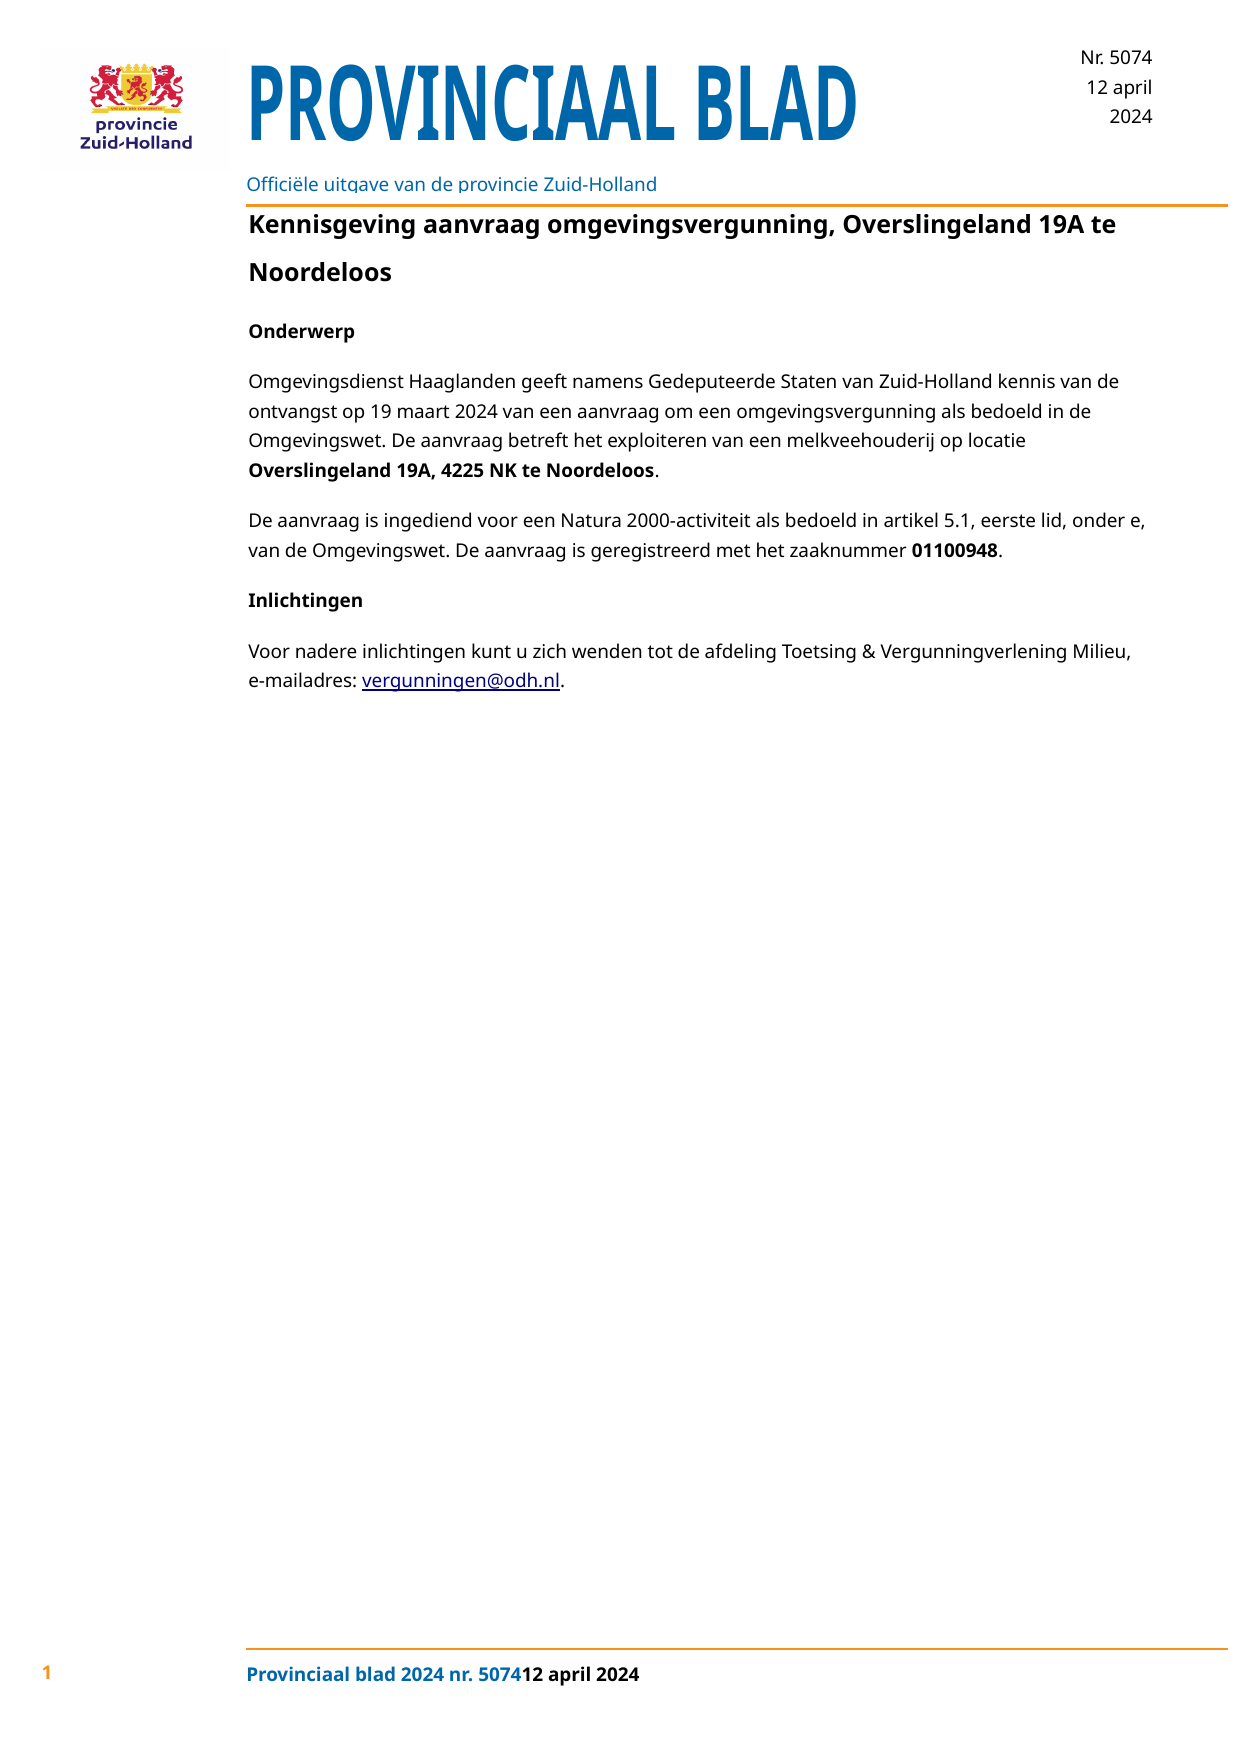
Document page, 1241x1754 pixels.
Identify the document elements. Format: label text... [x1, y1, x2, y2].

text Voor nadere inlichtingen kunt u zich wenden tot de afdeling Toetsing & Vergunningverlening Milieu, e-mailadres: vergunningen@odh.nl. [248, 638, 1152, 693]
text Onderwerp [248, 318, 1152, 344]
text Omgevingsdienst Haaglanden geeft namens Gedeputeerde Staten van Zuid-Holland kennis van de ontvangst op 19 maart 2024 van een aanvraag om een omgevingsvergunning als bedoeld in de Omgevingswet. De aanvraag betreft het exploiteren van een melkveehouderij op locatie Overslingeland 19A, 4225 NK te Noordeloos. [248, 368, 1152, 483]
text Inlichtingen [248, 587, 1152, 613]
text Kennisgeving aanvraag omgevingsvergunning, Overslingeland 19A te Noordeloos [248, 207, 1152, 288]
picture [41, 47, 231, 172]
text De aanvraag is ingediend voor een Natura 2000-activiteit als bedoeld in artikel 5.1, eerste lid, onder e, van de Omgevingswet. De aanvraag is geregistreerd met het zaaknummer 01100948. [248, 507, 1152, 563]
